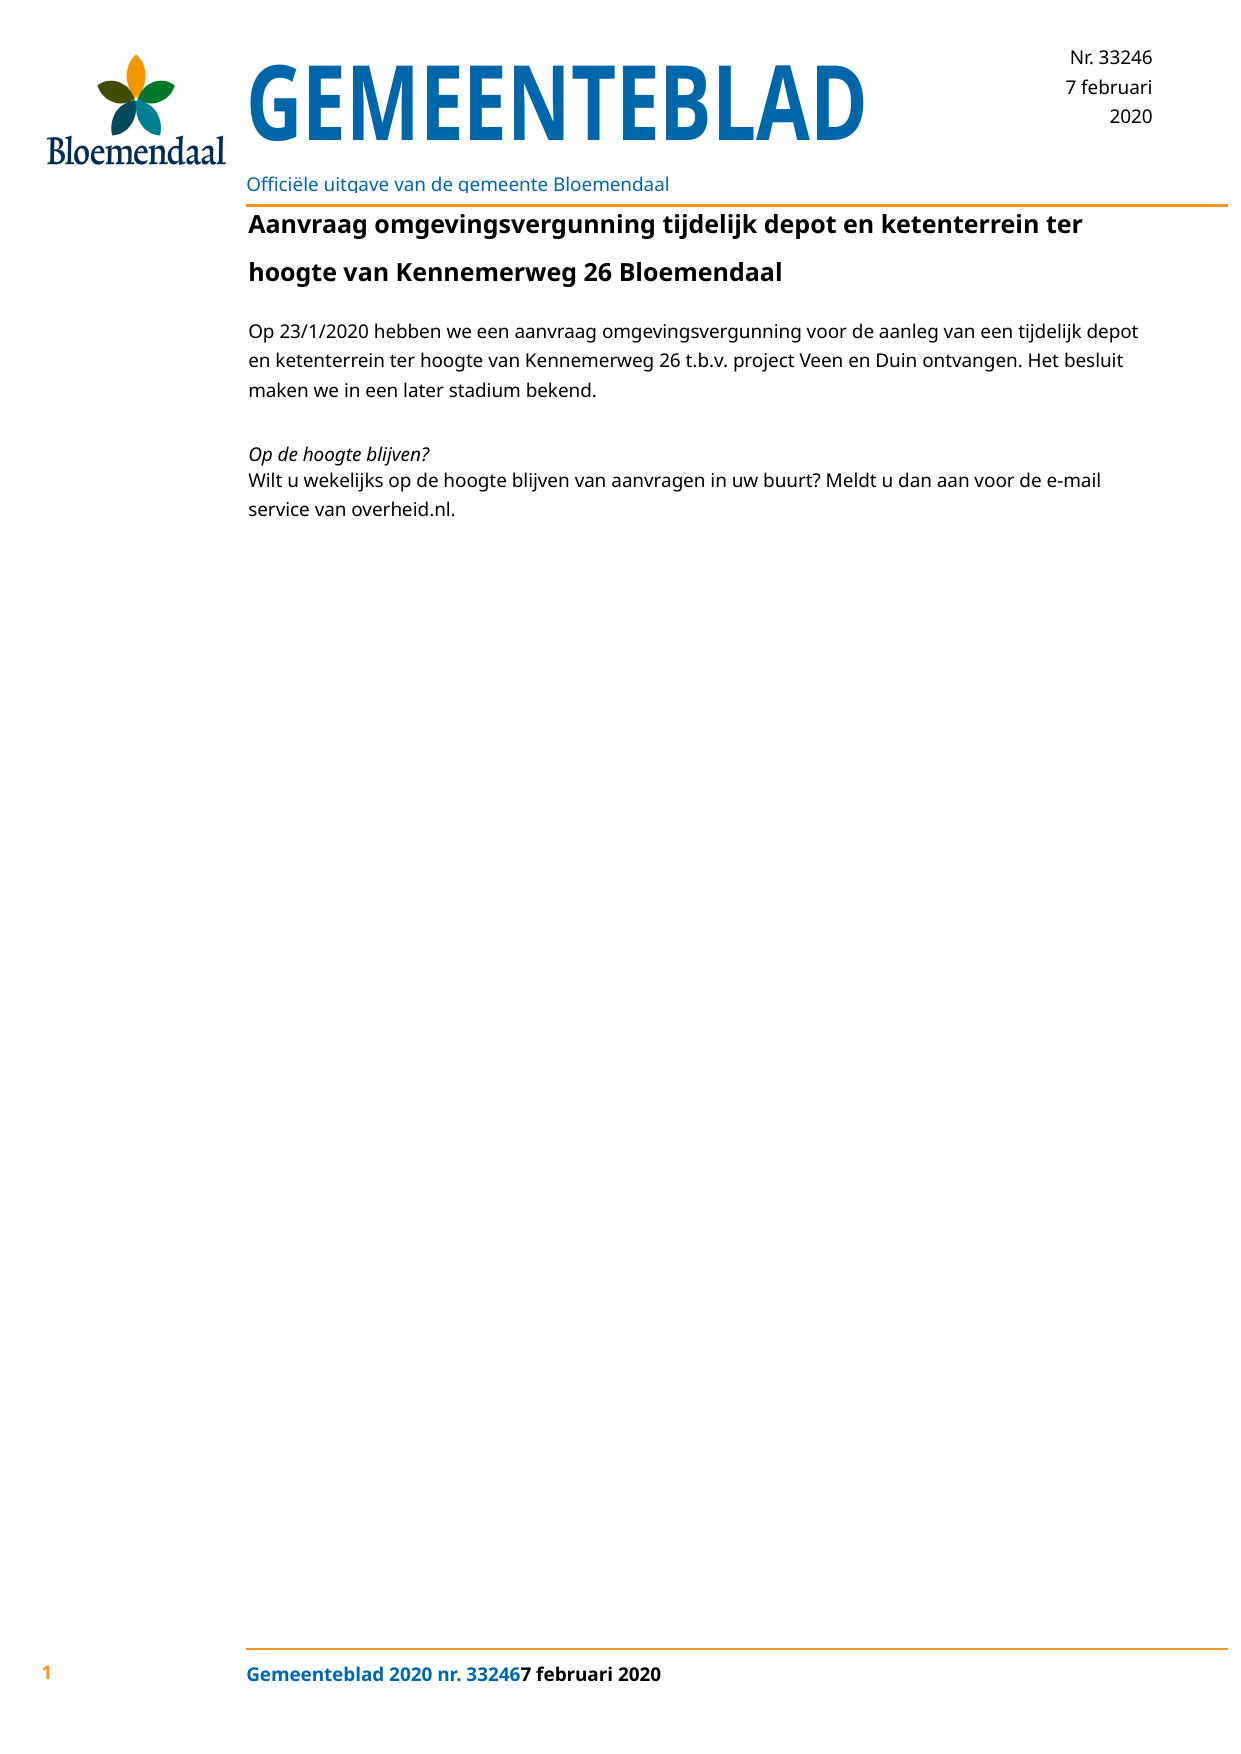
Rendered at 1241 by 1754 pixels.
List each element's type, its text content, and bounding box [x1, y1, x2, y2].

picture [41, 47, 231, 172]
text Op 23/1/2020 hebben we een aanvraag omgevingsvergunning voor de aanleg van een tijdelijk depot en ketenterrein ter hoogte van Kennemerweg 26 t.b.v. project Veen en Duin ontvangen. Het besluit maken we in een later stadium bekend. [248, 318, 1152, 403]
text Wilt u wekelijks op de hoogte blijven van aanvragen in uw buurt? Meldt u dan aan voor de e-mail service van overheid.nl. [248, 467, 1152, 522]
text Aanvraag omgevingsvergunning tijdelijk depot en ketenterrein ter hoogte van Kennemerweg 26 Bloemendaal [248, 207, 1152, 288]
text Op de hoogte blijven? [248, 441, 1152, 467]
